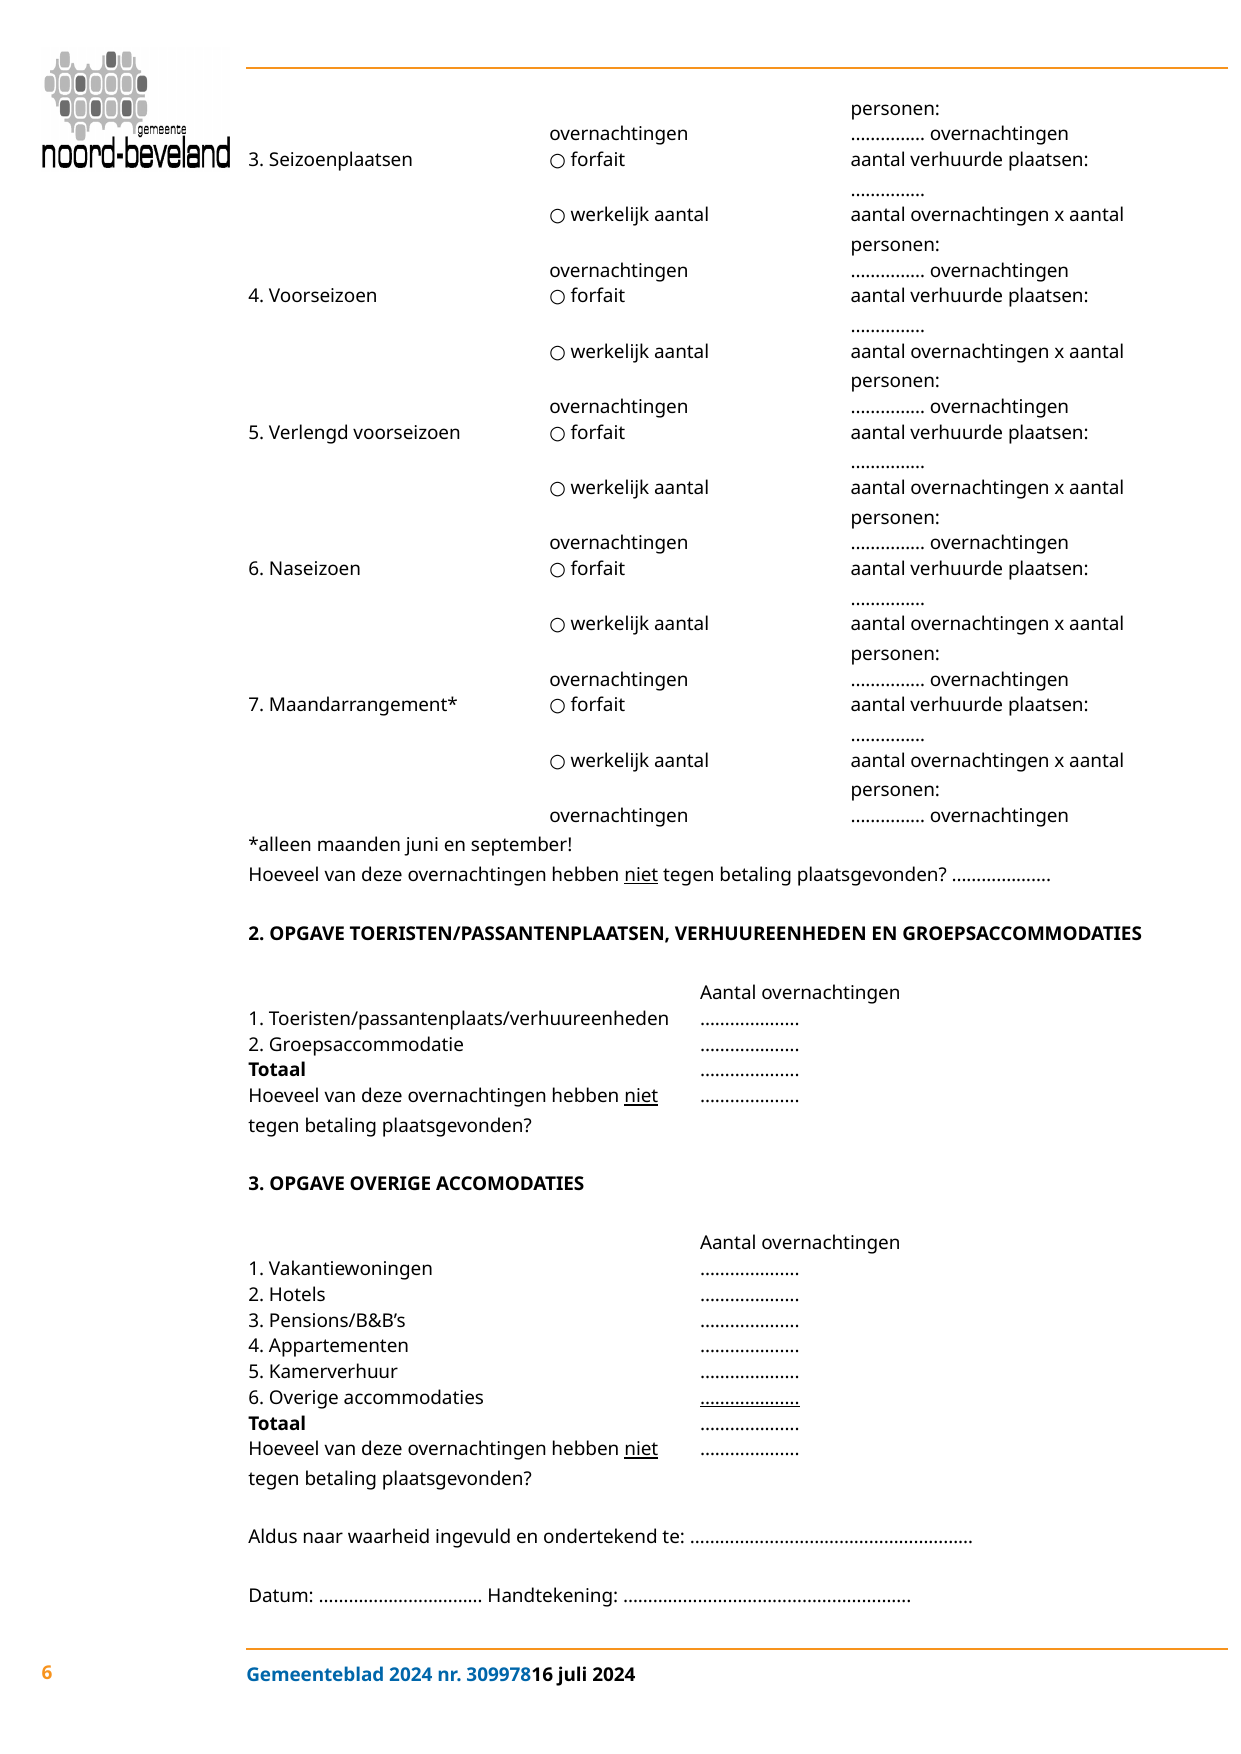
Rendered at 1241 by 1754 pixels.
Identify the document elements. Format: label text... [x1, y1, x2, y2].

table_cell ……….………. [700, 1358, 1152, 1384]
table_cell Totaal [248, 1410, 700, 1435]
picture [41, 47, 231, 172]
table_header [248, 979, 700, 1005]
table_cell ……….………. [700, 1384, 1152, 1410]
table_cell ……….………. [700, 1005, 1152, 1031]
table_cell 5. Verlengd voorseizoen [248, 419, 549, 474]
table_header Aantal overnachtingen [700, 1230, 1152, 1255]
table_cell ……….………. [700, 1281, 1152, 1307]
table_cell 6. Naseizoen [248, 555, 549, 611]
table_cell [248, 530, 549, 555]
text *alleen maanden juni en september! [248, 831, 1152, 857]
table_cell ……….………. [700, 1056, 1152, 1082]
table_cell [248, 202, 549, 257]
table_cell [248, 474, 549, 529]
table_cell [248, 802, 549, 828]
table_cell [248, 95, 549, 121]
table_cell [248, 747, 549, 802]
table_cell 7. Maandarrangement* [248, 692, 549, 747]
table_cell [248, 121, 549, 146]
table_cell ○ forfait [549, 419, 850, 474]
table_cell overnachtingen [549, 666, 850, 692]
table_header Aantal overnachtingen [700, 979, 1152, 1005]
table_cell aantal verhuurde plaatsen: …………… [850, 283, 1152, 338]
table_cell ……….………. [700, 1082, 1152, 1137]
table_cell overnachtingen [549, 121, 850, 146]
table_cell …………… overnachtingen [850, 530, 1152, 555]
table_cell [248, 393, 549, 419]
table_cell …………… overnachtingen [850, 802, 1152, 828]
table_cell ……….………. [700, 1333, 1152, 1358]
table_cell [248, 611, 549, 666]
text Datum: …………………………… Handtekening: …………………………………………………. [248, 1583, 1152, 1608]
table_cell ○ forfait [549, 146, 850, 202]
table_cell …………… overnachtingen [850, 393, 1152, 419]
table_cell overnachtingen [549, 802, 850, 828]
table_cell ……….………. [700, 1435, 1152, 1491]
table_cell ……….………. [700, 1031, 1152, 1056]
table_cell [248, 338, 549, 393]
table_cell 2. Groepsaccommodatie [248, 1031, 700, 1056]
table_cell 5. Kamerverhuur [248, 1358, 700, 1384]
table_cell 1. Toeristen/passantenplaats/verhuureenheden [248, 1005, 700, 1031]
table_cell aantal verhuurde plaatsen: …………… [850, 555, 1152, 611]
table_cell ○ forfait [549, 555, 850, 611]
text 2. OPGAVE TOERISTEN/PASSANTENPLAATSEN, VERHUUREENHEDEN EN GROEPSACCOMMODATIES [248, 920, 1152, 946]
table_cell 2. Hotels [248, 1281, 700, 1307]
table_cell ○ werkelijk aantal [549, 202, 850, 257]
table_cell aantal overnachtingen x aantal personen: [850, 747, 1152, 802]
table_cell ……….………. [700, 1410, 1152, 1435]
table_cell aantal overnachtingen x aantal personen: [850, 338, 1152, 393]
table_cell ○ werkelijk aantal [549, 747, 850, 802]
table_cell ○ forfait [549, 283, 850, 338]
table_cell overnachtingen [549, 530, 850, 555]
table_cell aantal overnachtingen x aantal personen: [850, 474, 1152, 529]
table_cell Hoeveel van deze overnachtingen hebben niet tegen betaling plaatsgevonden? [248, 1435, 700, 1491]
table_cell 1. Vakantiewoningen [248, 1255, 700, 1281]
table_cell 6. Overige accommodaties [248, 1384, 700, 1410]
table_cell Hoeveel van deze overnachtingen hebben niet tegen betaling plaatsgevonden? [248, 1082, 700, 1137]
table_cell 3. Seizoenplaatsen [248, 146, 549, 202]
table_cell overnachtingen [549, 393, 850, 419]
table_cell …………… overnachtingen [850, 121, 1152, 146]
table_cell aantal overnachtingen x aantal personen: [850, 202, 1152, 257]
table_cell ○ werkelijk aantal [549, 474, 850, 529]
table_cell aantal overnachtingen x aantal personen: [850, 611, 1152, 666]
table_cell [549, 95, 850, 121]
table_cell 4. Appartementen [248, 1333, 700, 1358]
table_cell [248, 666, 549, 692]
table_cell overnachtingen [549, 257, 850, 283]
table_header [248, 1230, 700, 1255]
table_cell ……….………. [700, 1255, 1152, 1281]
table_cell Totaal [248, 1056, 700, 1082]
table_cell 4. Voorseizoen [248, 283, 549, 338]
table_cell …………… overnachtingen [850, 257, 1152, 283]
table_cell ○ werkelijk aantal [549, 338, 850, 393]
table_cell [248, 257, 549, 283]
table_cell 3. Pensions/B&B’s [248, 1307, 700, 1332]
table_cell ○ forfait [549, 692, 850, 747]
table_cell ○ werkelijk aantal [549, 611, 850, 666]
table_cell personen: [850, 95, 1152, 121]
table_cell aantal verhuurde plaatsen: …………… [850, 419, 1152, 474]
table_cell ……….………. [700, 1307, 1152, 1332]
text 3. OPGAVE OVERIGE ACCOMODATIES [248, 1170, 1152, 1196]
text Aldus naar waarheid ingevuld en ondertekend te: ………………………………………………… [248, 1523, 1152, 1549]
table_cell …………… overnachtingen [850, 666, 1152, 692]
table_cell aantal verhuurde plaatsen: …………… [850, 692, 1152, 747]
text Hoeveel van deze overnachtingen hebben niet tegen betaling plaatsgevonden? ……….………. [248, 861, 1152, 887]
table_cell aantal verhuurde plaatsen: …………… [850, 146, 1152, 202]
